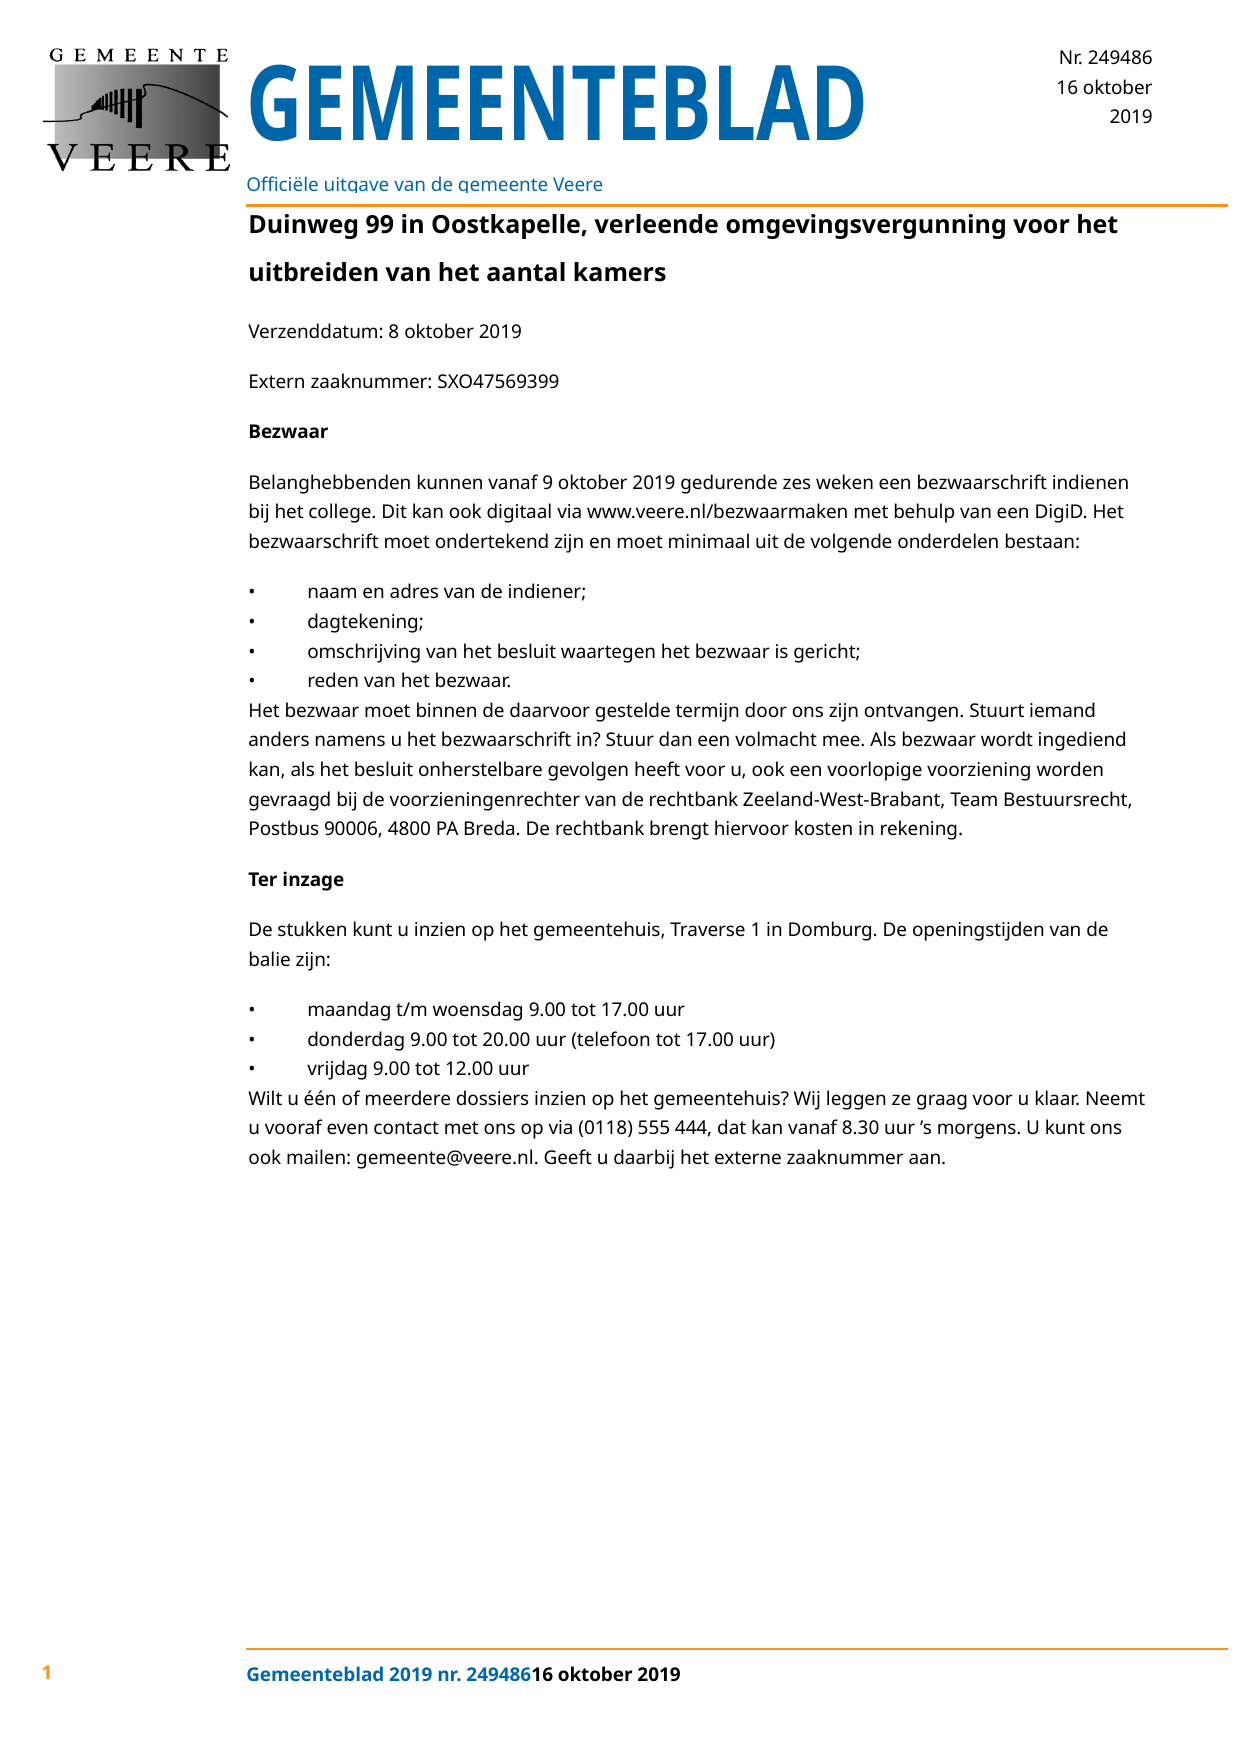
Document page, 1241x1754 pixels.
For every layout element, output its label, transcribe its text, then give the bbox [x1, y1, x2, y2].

list omschrijving van het besluit waartegen het bezwaar is gericht; [248, 638, 1152, 664]
picture [41, 47, 231, 172]
list dagtekening; [248, 608, 1152, 634]
text Wilt u één of meerdere dossiers inzien op het gemeentehuis? Wij leggen ze graag voor u klaar. Neemt u vooraf even contact met ons op via (0118) 555 444, dat kan vanaf 8.30 uur ’s morgens. U kunt ons ook mailen: gemeente@veere.nl. Geeft u daarbij het externe zaaknummer aan. [248, 1085, 1152, 1170]
text Bezwaar [248, 419, 1152, 444]
text Extern zaaknummer: SXO47569399 [248, 368, 1152, 394]
list donderdag 9.00 tot 20.00 uur (telefoon tot 17.00 uur) [248, 1026, 1152, 1052]
list reden van het bezwaar. [248, 667, 1152, 693]
list vrijdag 9.00 tot 12.00 uur [248, 1055, 1152, 1081]
text Belanghebbenden kunnen vanaf 9 oktober 2019 gedurende zes weken een bezwaarschrift indienen bij het college. Dit kan ook digitaal via www.veere.nl/bezwaarmaken met behulp van een DigiD. Het bezwaarschrift moet ondertekend zijn en moet minimaal uit de volgende onderdelen bestaan: [248, 469, 1152, 554]
text Verzenddatum: 8 oktober 2019 [248, 318, 1152, 344]
text Ter inzage [248, 866, 1152, 892]
text Het bezwaar moet binnen de daarvoor gestelde termijn door ons zijn ontvangen. Stuurt iemand anders namens u het bezwaarschrift in? Stuur dan een volmacht mee. Als bezwaar wordt ingediend kan, als het besluit onherstelbare gevolgen heeft voor u, ook een voorlopige voorziening worden gevraagd bij de voorzieningenrechter van de rechtbank Zeeland-West-Brabant, Team Bestuursrecht, Postbus 90006, 4800 PA Breda. De rechtbank brengt hiervoor kosten in rekening. [248, 697, 1152, 841]
text Duinweg 99 in Oostkapelle, verleende omgevingsvergunning voor het uitbreiden van het aantal kamers [248, 207, 1152, 288]
list naam en adres van de indiener; [248, 579, 1152, 604]
list maandag t/m woensdag 9.00 tot 17.00 uur [248, 996, 1152, 1022]
text De stukken kunt u inzien op het gemeentehuis, Traverse 1 in Domburg. De openingstijden van de balie zijn: [248, 916, 1152, 972]
